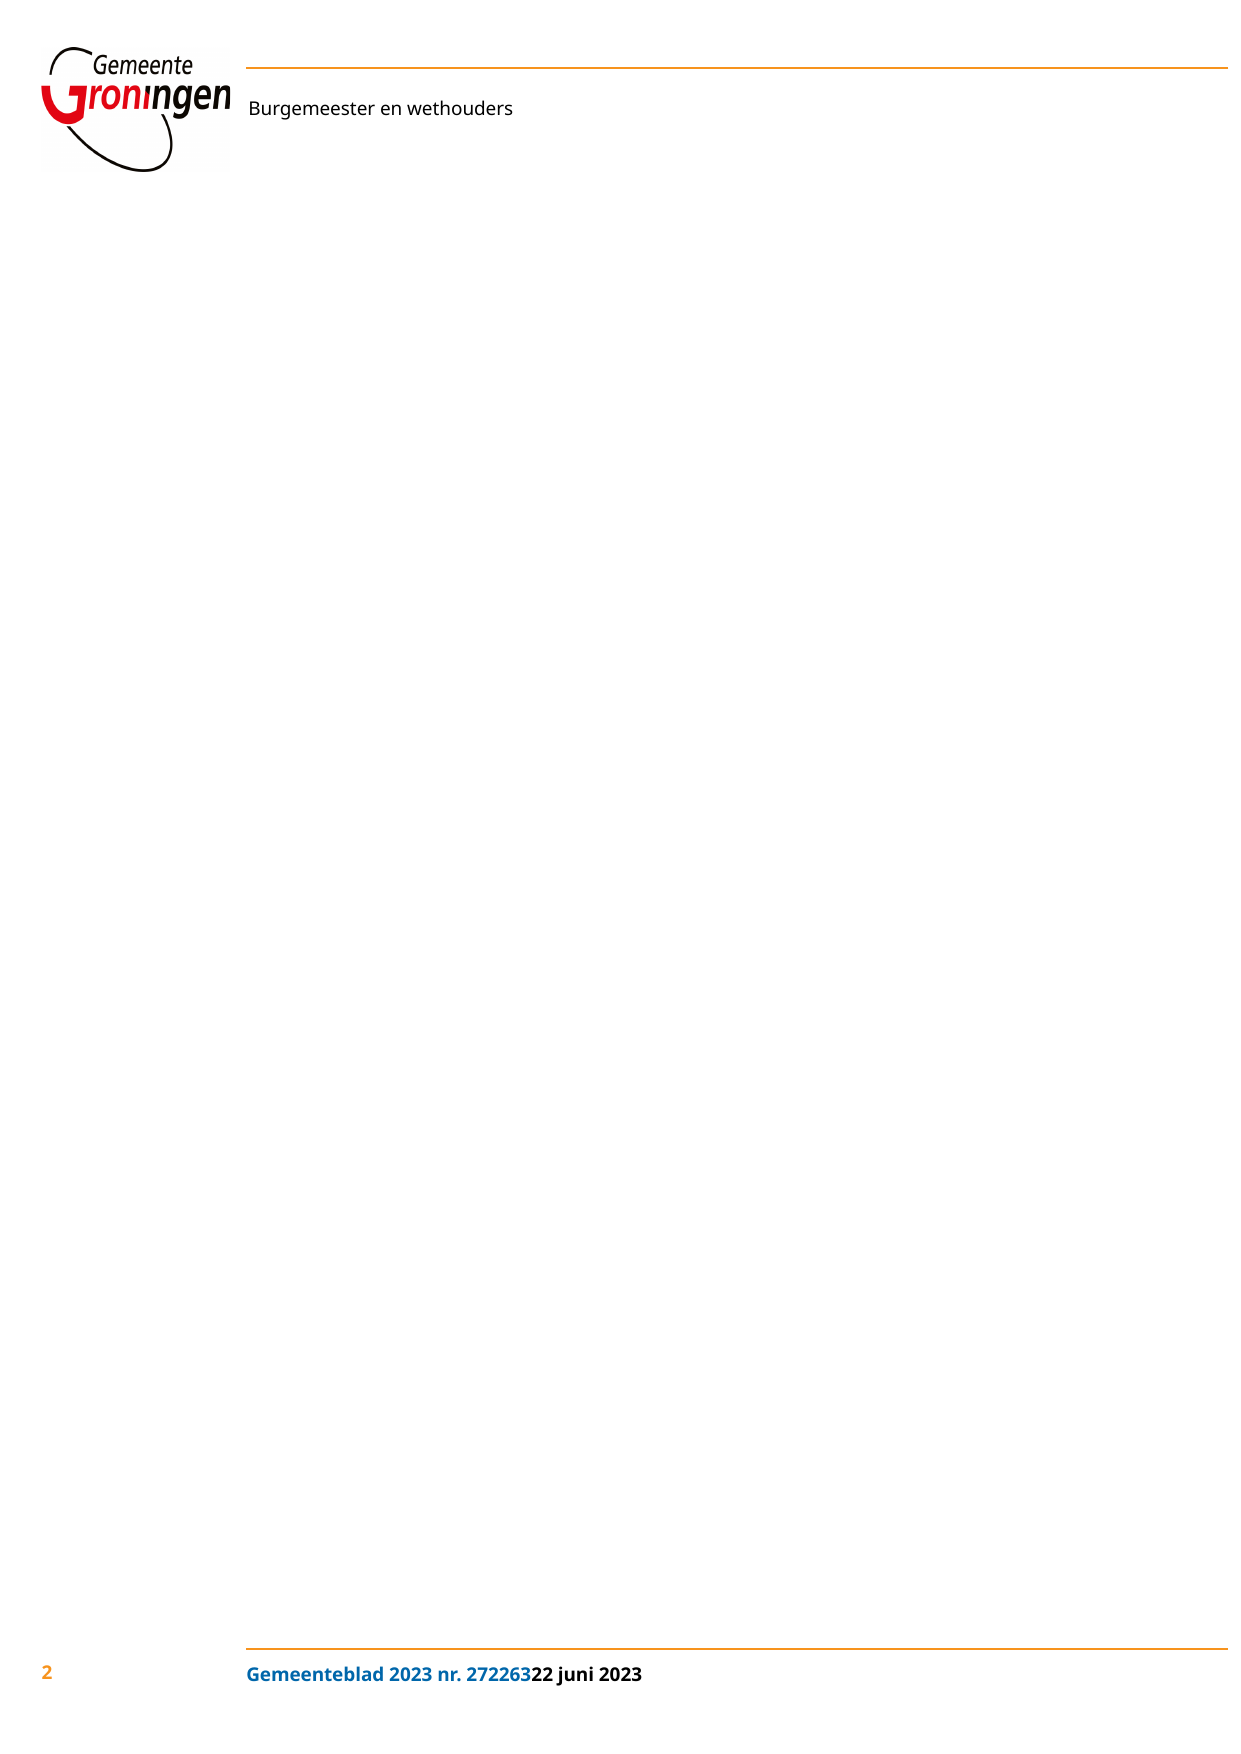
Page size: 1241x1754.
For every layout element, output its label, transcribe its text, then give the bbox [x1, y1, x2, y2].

picture [41, 47, 231, 172]
text Burgemeester en wethouders [248, 95, 1152, 121]
